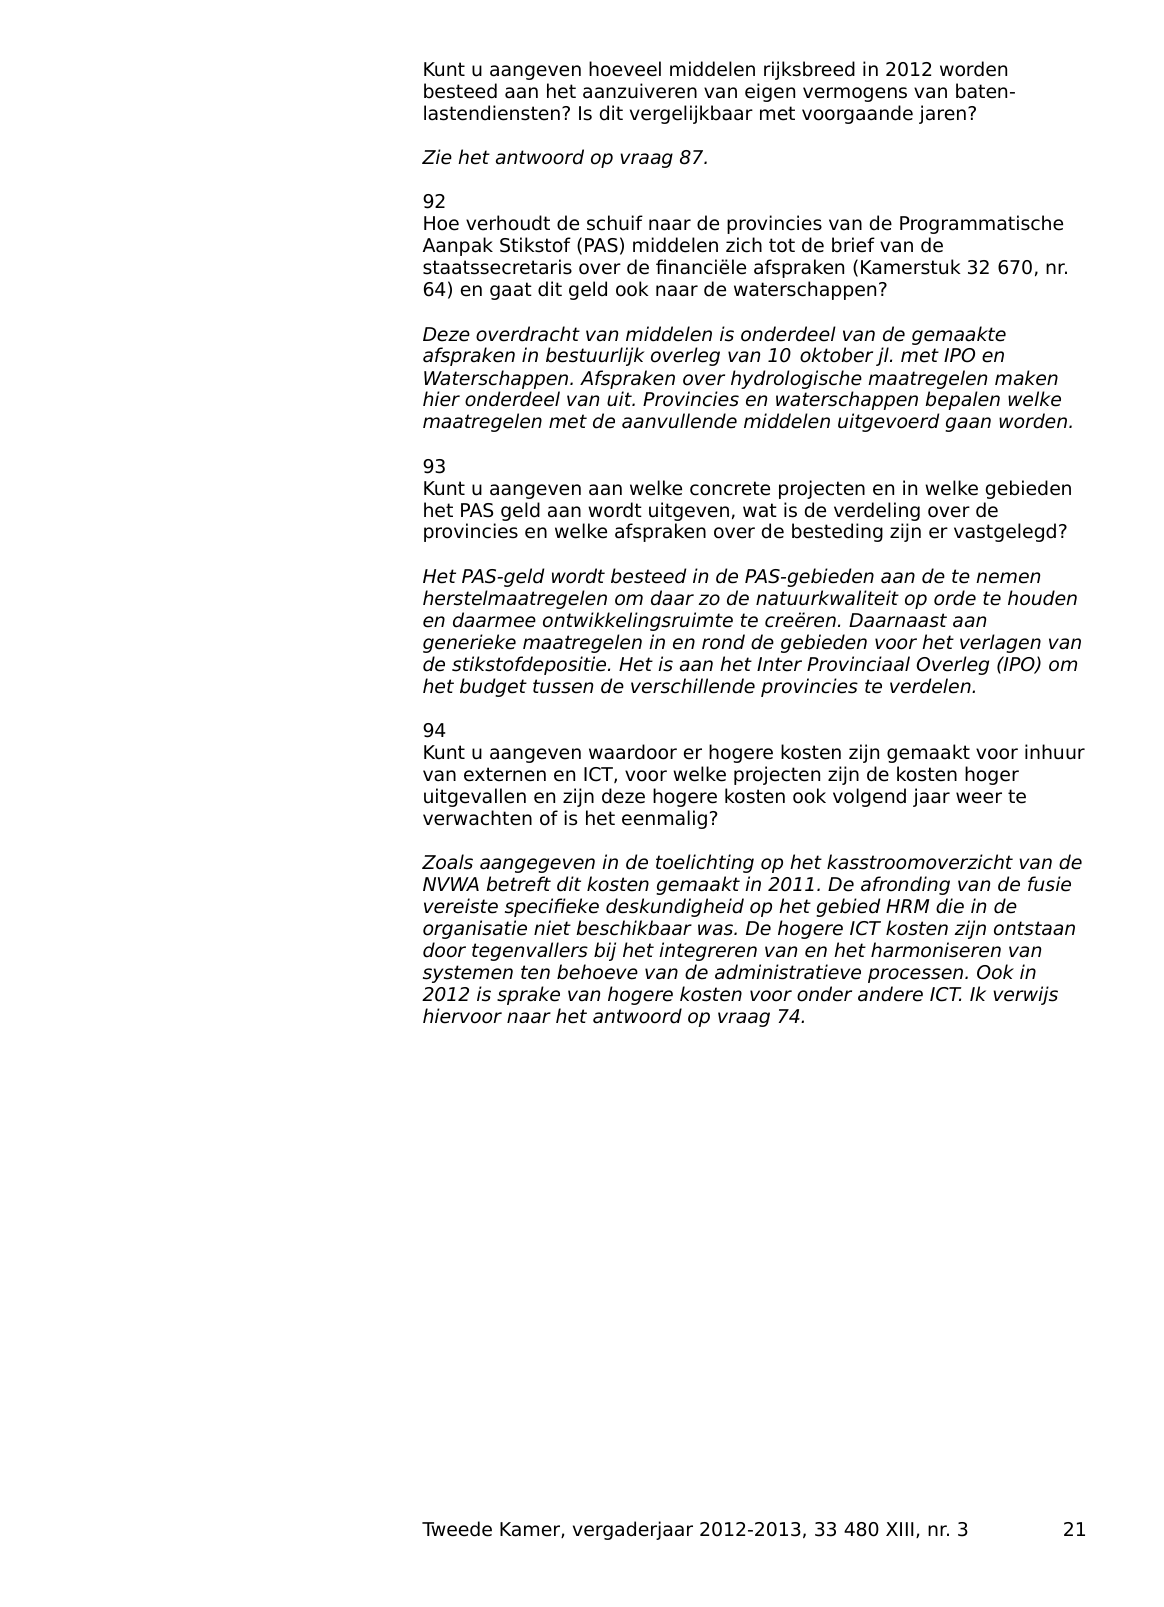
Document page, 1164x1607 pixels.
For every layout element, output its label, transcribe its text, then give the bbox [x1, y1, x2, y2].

text Het PAS-geld wordt besteed in de PAS-gebieden aan de te nemen herstelmaatregelen om daar zo de natuurkwaliteit op orde te houden en daarmee ontwikkelingsruimte te creëren. Daarnaast aan generieke maatregelen in en rond de gebieden voor het verlagen van de stikstofdepositie. Het is aan het Inter Provinciaal Overleg (IPO) om het budget tussen de verschillende provincies te verdelen. [422, 566, 1087, 697]
text Kunt u aangeven waardoor er hogere kosten zijn gemaakt voor inhuur van externen en ICT, voor welke projecten zijn de kosten hoger uitgevallen en zijn deze hogere kosten ook volgend jaar weer te verwachten of is het eenmalig? [422, 742, 1087, 829]
text 94 [422, 720, 1087, 742]
text Kunt u aangeven hoeveel middelen rijksbreed in 2012 worden besteed aan het aanzuiveren van eigen vermogens van baten-lastendiensten? Is dit vergelijkbaar met voorgaande jaren? [422, 59, 1087, 125]
text Zoals aangegeven in de toelichting op het kasstroomoverzicht van de NVWA betreft dit kosten gemaakt in 2011. De afronding van de fusie vereiste specifieke deskundigheid op het gebied HRM die in de organisatie niet beschikbaar was. De hogere ICT kosten zijn ontstaan door tegenvallers bij het integreren van en het harmoniseren van systemen ten behoeve van de administratieve processen. Ook in 2012 is sprake van hogere kosten voor onder andere ICT. Ik verwijs hiervoor naar het antwoord op vraag 74. [422, 852, 1087, 1028]
text Hoe verhoudt de schuif naar de provincies van de Programmatische Aanpak Stikstof (PAS) middelen zich tot de brief van de staatssecretaris over de financiële afspraken (Kamerstuk 32 670, nr. 64) en gaat dit geld ook naar de waterschappen? [422, 213, 1087, 301]
text 92 [422, 191, 1087, 213]
text 93 [422, 456, 1087, 477]
text Zie het antwoord op vraag 87. [422, 147, 1087, 169]
text Deze overdracht van middelen is onderdeel van de gemaakte afspraken in bestuurlijk overleg van 10 oktober jl. met IPO en Waterschappen. Afspraken over hydrologische maatregelen maken hier onderdeel van uit. Provincies en waterschappen bepalen welke maatregelen met de aanvullende middelen uitgevoerd gaan worden. [422, 323, 1087, 433]
text Kunt u aangeven aan welke concrete projecten en in welke gebieden het PAS geld aan wordt uitgeven, wat is de verdeling over de provincies en welke afspraken over de besteding zijn er vastgelegd? [422, 477, 1087, 543]
